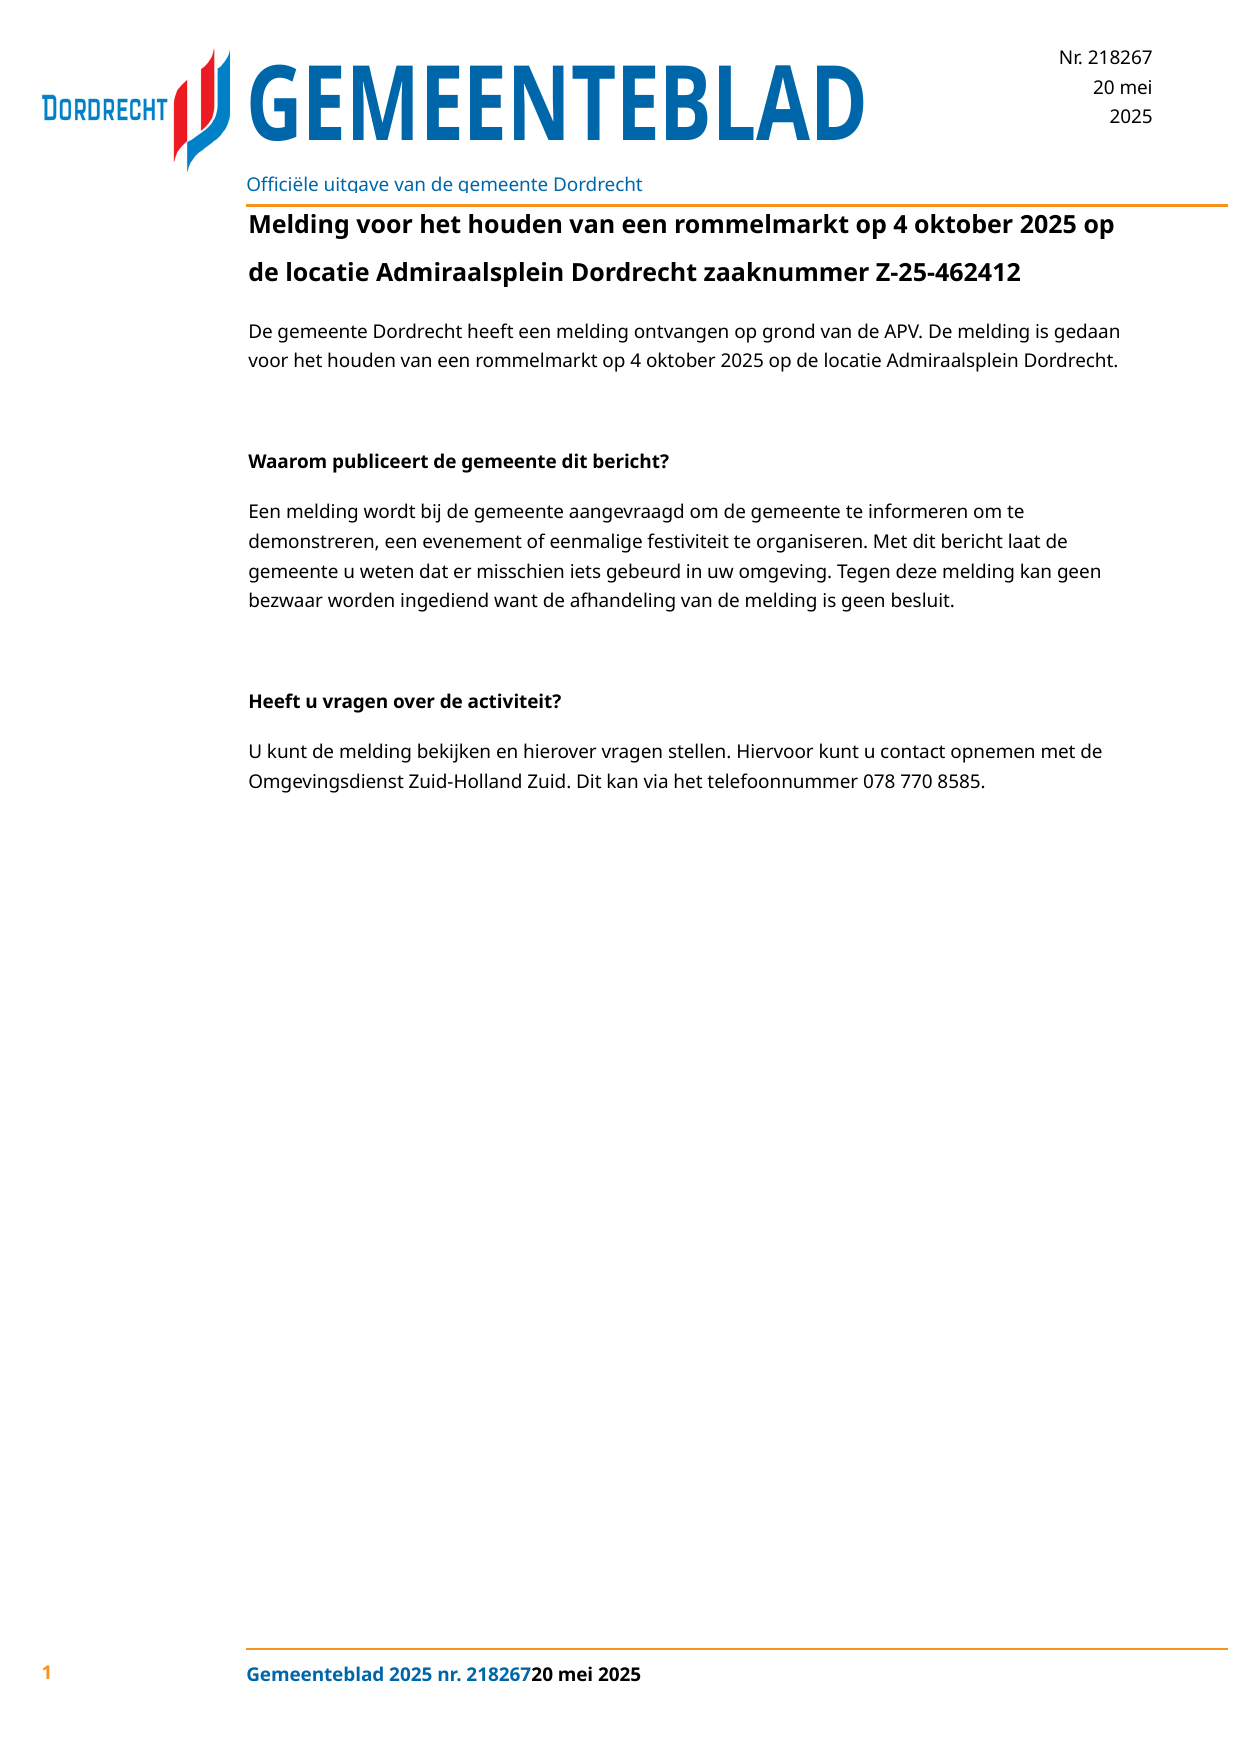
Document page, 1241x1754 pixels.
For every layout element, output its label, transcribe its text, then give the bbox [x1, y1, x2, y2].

text De gemeente Dordrecht heeft een melding ontvangen op grond van de APV. De melding is gedaan voor het houden van een rommelmarkt op 4 oktober 2025 op de locatie Admiraalsplein Dordrecht. [248, 318, 1152, 373]
text Melding voor het houden van een rommelmarkt op 4 oktober 2025 op de locatie Admiraalsplein Dordrecht zaaknummer Z-25-462412 [248, 207, 1152, 288]
text Waarom publiceert de gemeente dit bericht? [248, 448, 1152, 474]
text Een melding wordt bij de gemeente aangevraagd om de gemeente te informeren om te demonstreren, een evenement of eenmalige festiviteit te organiseren. Met dit bericht laat de gemeente u weten dat er misschien iets gebeurd in uw omgeving. Tegen deze melding kan geen bezwaar worden ingediend want de afhandeling van de melding is geen besluit. [248, 499, 1152, 613]
text U kunt de melding bekijken en hierover vragen stellen. Hiervoor kunt u contact opnemen met de Omgevingsdienst Zuid-Holland Zuid. Dit kan via het telefoonnummer 078 770 8585. [248, 739, 1152, 794]
picture [41, 47, 231, 172]
text Heeft u vragen over de activiteit? [248, 688, 1152, 714]
